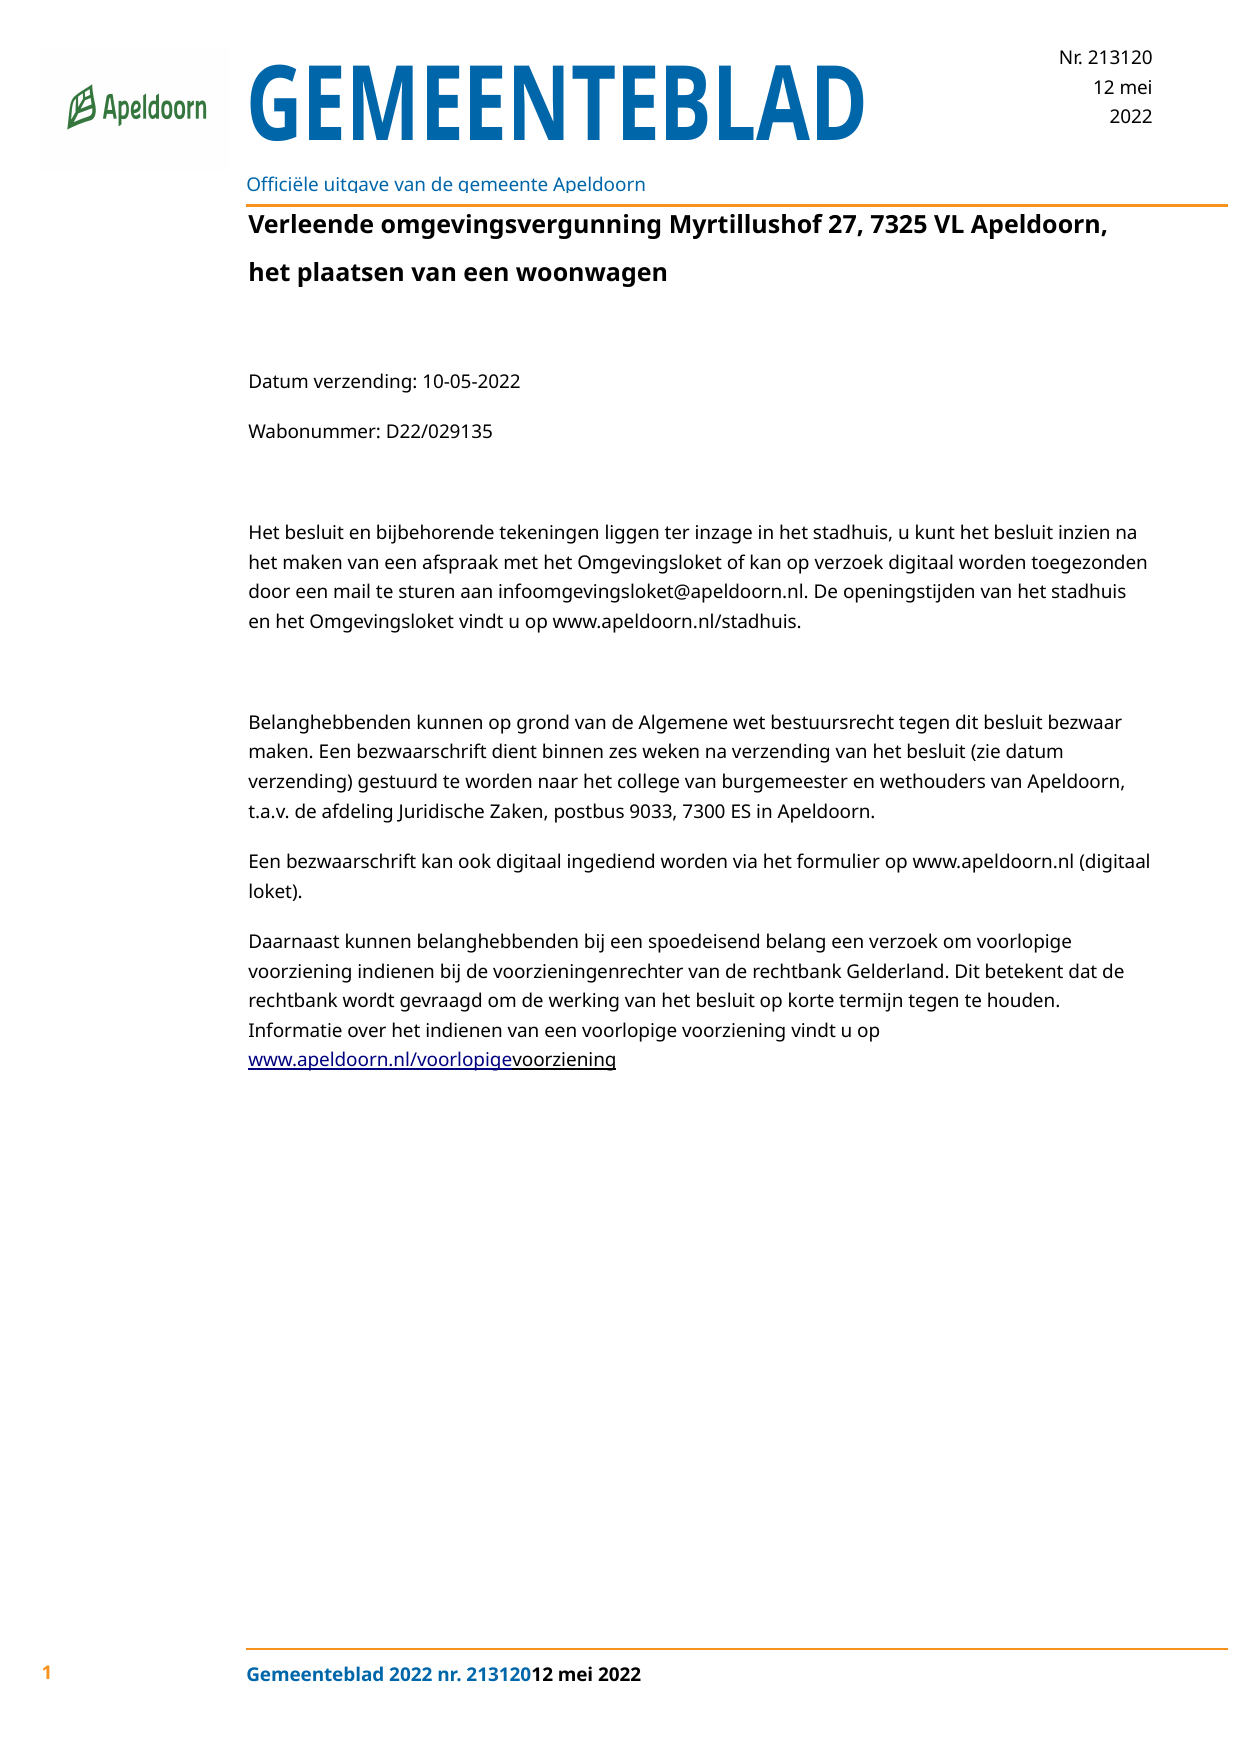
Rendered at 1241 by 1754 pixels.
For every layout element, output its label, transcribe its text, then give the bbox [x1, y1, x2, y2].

text Een bezwaarschrift kan ook digitaal ingediend worden via het formulier op www.apeldoorn.nl (digitaal loket). [248, 848, 1152, 904]
picture [41, 47, 231, 172]
text Daarnaast kunnen belanghebbenden bij een spoedeisend belang een verzoek om voorlopige voorziening indienen bij de voorzieningenrechter van de rechtbank Gelderland. Dit betekent dat de rechtbank wordt gevraagd om de werking van het besluit op korte termijn tegen te houden. Informatie over het indienen van een voorlopige voorziening vindt u op www.apeldoorn.nl/voorlopigevoorziening [248, 928, 1152, 1072]
text Datum verzending: 10-05-2022 [248, 368, 1152, 394]
text Belanghebbenden kunnen op grond van de Algemene wet bestuursrecht tegen dit besluit bezwaar maken. Een bezwaarschrift dient binnen zes weken na verzending van het besluit (zie datum verzending) gestuurd te worden naar het college van burgemeester en wethouders van Apeldoorn, t.a.v. de afdeling Juridische Zaken, postbus 9033, 7300 ES in Apeldoorn. [248, 709, 1152, 824]
text Verleende omgevingsvergunning Myrtillushof 27, 7325 VL Apeldoorn, het plaatsen van een woonwagen [248, 207, 1152, 288]
text Wabonummer: D22/029135 [248, 419, 1152, 444]
text Het besluit en bijbehorende tekeningen liggen ter inzage in het stadhuis, u kunt het besluit inzien na het maken van een afspraak met het Omgevingsloket of kan op verzoek digitaal worden toegezonden door een mail te sturen aan infoomgevingsloket@apeldoorn.nl. De openingstijden van het stadhuis en het Omgevingsloket vindt u op www.apeldoorn.nl/stadhuis. [248, 519, 1152, 634]
